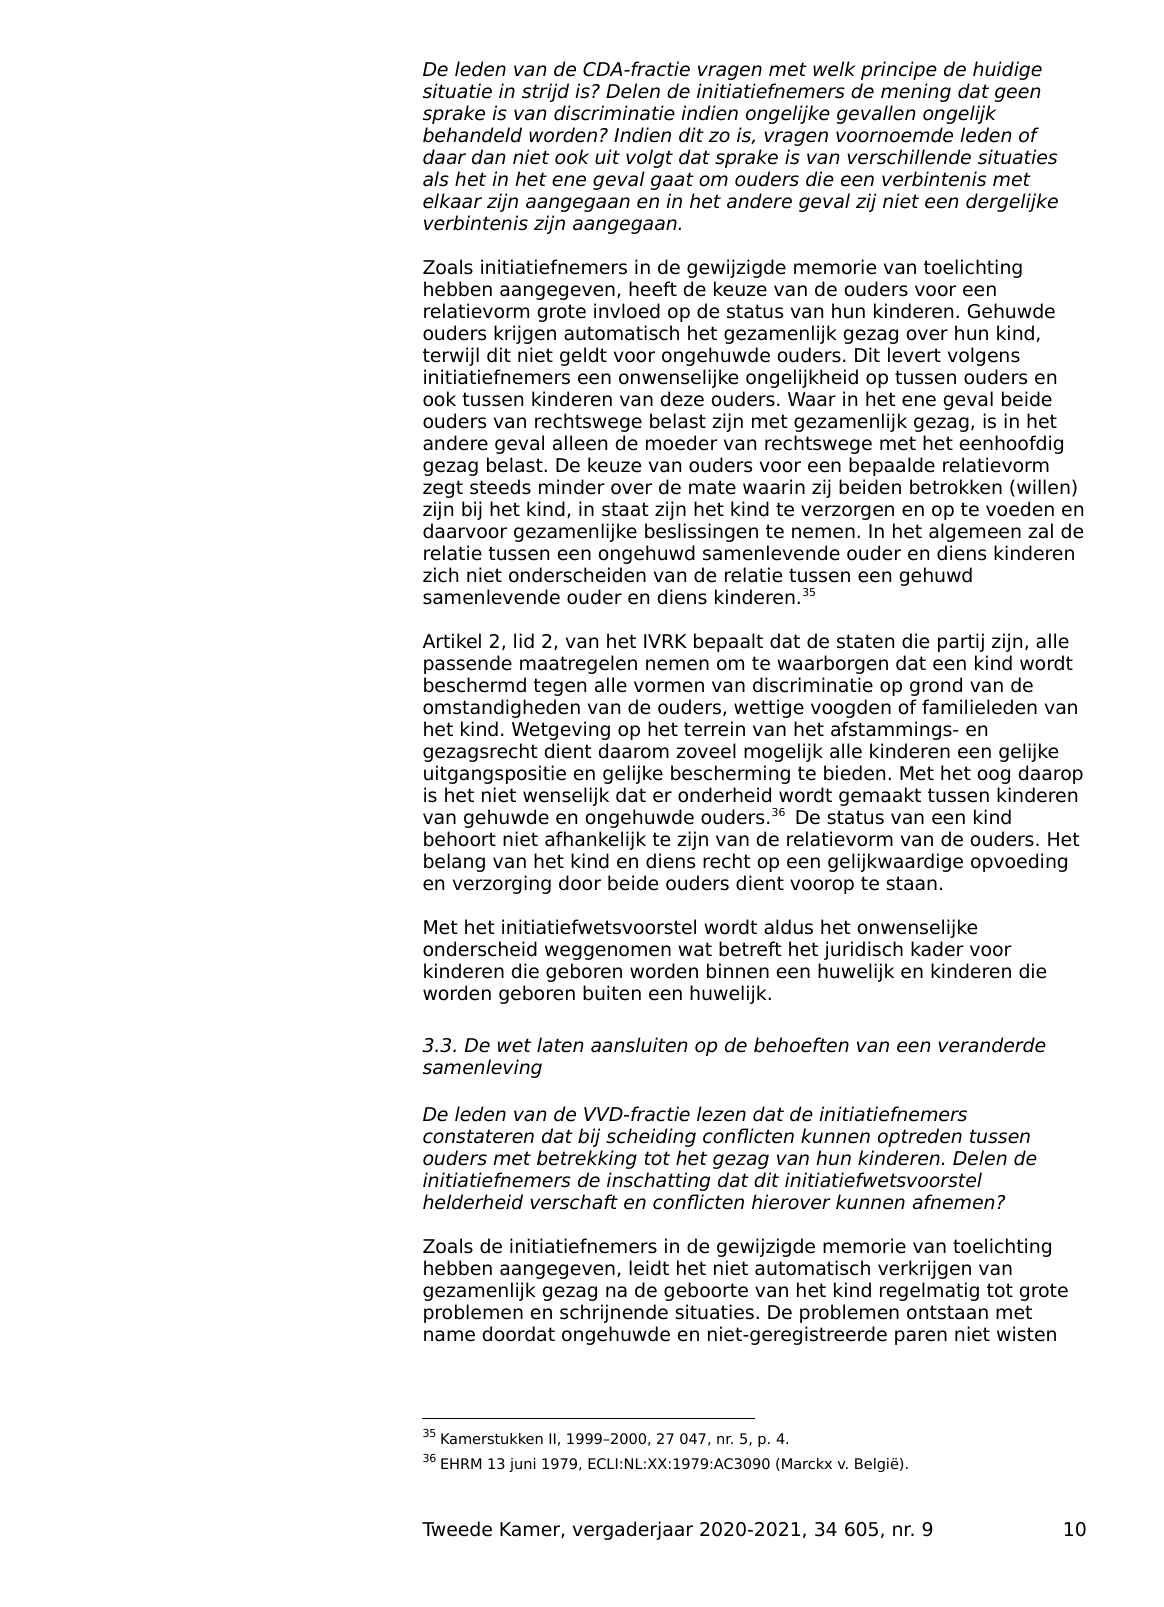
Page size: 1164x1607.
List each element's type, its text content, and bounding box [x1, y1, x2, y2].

text Artikel 2, lid 2, van het IVRK bepaalt dat de staten die partij zijn, alle passende maatregelen nemen om te waarborgen dat een kind wordt beschermd tegen alle vormen van discriminatie op grond van de omstandigheden van de ouders, wettige voogden of familieleden van het kind. Wetgeving op het terrein van het afstammings- en gezagsrecht dient daarom zoveel mogelijk alle kinderen een gelijke uitgangspositie en gelijke bescherming te bieden. Met het oog daarop is het niet wenselijk dat er onderheid wordt gemaakt tussen kinderen van gehuwde en ongehuwde ouders. De status van een kind behoort niet afhankelijk te zijn van de relatievorm van de ouders. Het belang van het kind en diens recht op een gelijkwaardige opvoeding en verzorging door beide ouders dient voorop te staan. [422, 631, 1087, 895]
text Kamerstukken II, 1999–2000, 27 047, nr. 5, p. 4. [422, 1427, 1087, 1449]
text EHRM 13 juni 1979, ECLI:NL:XX:1979:AC3090 (Marckx v. België). [422, 1452, 1087, 1474]
text Zoals initiatiefnemers in de gewijzigde memorie van toelichting hebben aangegeven, heeft de keuze van de ouders voor een relatievorm grote invloed op de status van hun kinderen. Gehuwde ouders krijgen automatisch het gezamenlijk gezag over hun kind, terwijl dit niet geldt voor ongehuwde ouders. Dit levert volgens initiatiefnemers een onwenselijke ongelijkheid op tussen ouders en ook tussen kinderen van deze ouders. Waar in het ene geval beide ouders van rechtswege belast zijn met gezamenlijk gezag, is in het andere geval alleen de moeder van rechtswege met het eenhoofdig gezag belast. De keuze van ouders voor een bepaalde relatievorm zegt steeds minder over de mate waarin zij beiden betrokken (willen) zijn bij het kind, in staat zijn het kind te verzorgen en op te voeden en daarvoor gezamenlijke beslissingen te nemen. In het algemeen zal de relatie tussen een ongehuwd samenlevende ouder en diens kinderen zich niet onderscheiden van de relatie tussen een gehuwd samenlevende ouder en diens kinderen. [422, 257, 1087, 609]
text Zoals de initiatiefnemers in de gewijzigde memorie van toelichting hebben aangegeven, leidt het niet automatisch verkrijgen van gezamenlijk gezag na de geboorte van het kind regelmatig tot grote problemen en schrijnende situaties. De problemen ontstaan met name doordat ongehuwde en niet-geregistreerde paren niet wisten [422, 1236, 1087, 1346]
text De leden van de VVD-fractie lezen dat de initiatiefnemers constateren dat bij scheiding conflicten kunnen optreden tussen ouders met betrekking tot het gezag van hun kinderen. Delen de initiatiefnemers de inschatting dat dit initiatiefwetsvoorstel helderheid verschaft en conflicten hierover kunnen afnemen? [422, 1104, 1087, 1214]
text Met het initiatiefwetsvoorstel wordt aldus het onwenselijke onderscheid weggenomen wat betreft het juridisch kader voor kinderen die geboren worden binnen een huwelijk en kinderen die worden geboren buiten een huwelijk. [422, 917, 1087, 1005]
subtitle 3.3. De wet laten aansluiten op de behoeften van een veranderde samenleving [422, 1035, 1087, 1079]
text De leden van de CDA-fractie vragen met welk principe de huidige situatie in strijd is? Delen de initiatiefnemers de mening dat geen sprake is van discriminatie indien ongelijke gevallen ongelijk behandeld worden? Indien dit zo is, vragen voornoemde leden of daar dan niet ook uit volgt dat sprake is van verschillende situaties als het in het ene geval gaat om ouders die een verbintenis met elkaar zijn aangegaan en in het andere geval zij niet een dergelijke verbintenis zijn aangegaan. [422, 59, 1087, 235]
